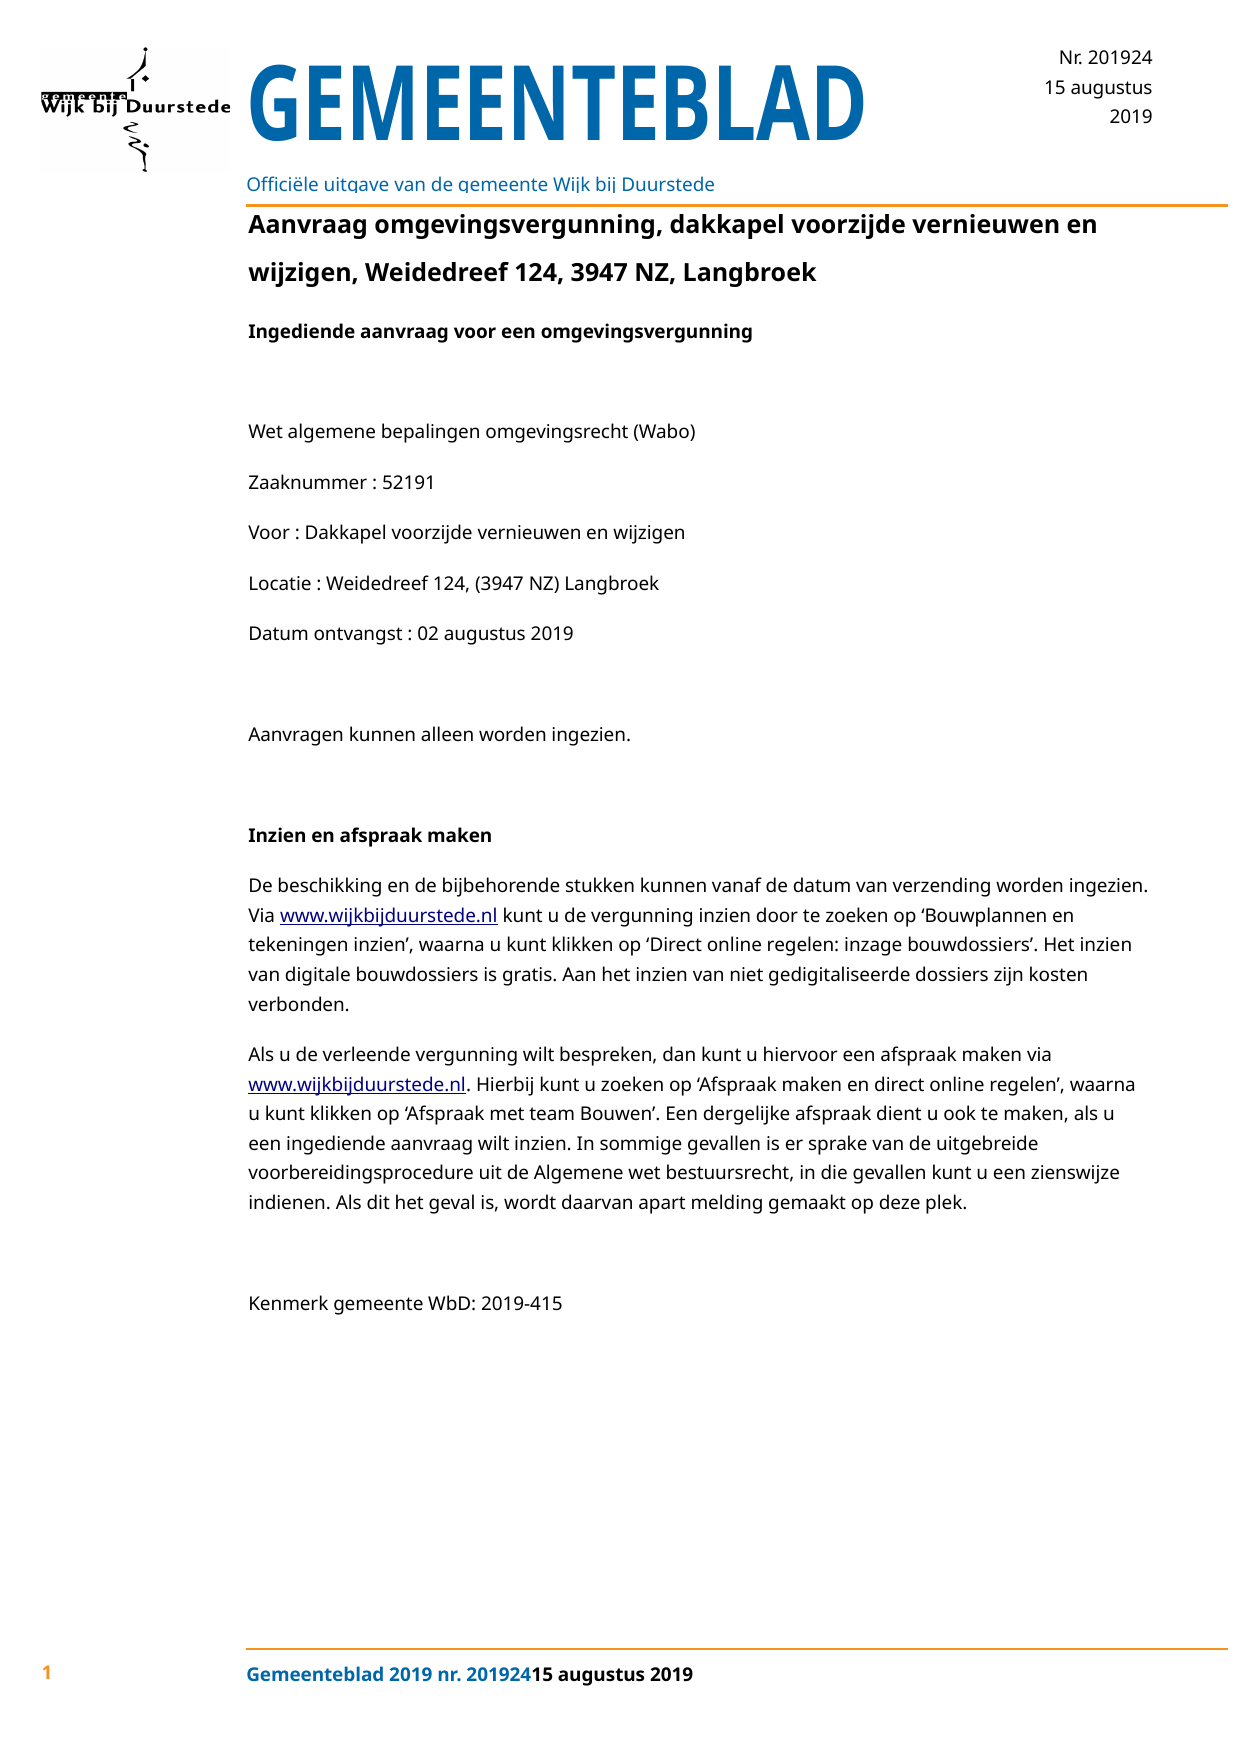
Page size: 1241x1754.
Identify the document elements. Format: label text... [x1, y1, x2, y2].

text Kenmerk gemeente WbD: 2019-415 [248, 1290, 1152, 1316]
text Als u de verleende vergunning wilt bespreken, dan kunt u hiervoor een afspraak maken via www.wijkbijduurstede.nl. Hierbij kunt u zoeken op ‘Afspraak maken en direct online regelen’, waarna u kunt klikken op ‘Afspraak met team Bouwen’. Een dergelijke afspraak dient u ook te maken, als u een ingediende aanvraag wilt inzien. In sommige gevallen is er sprake van de uitgebreide voorbereidingsprocedure uit de Algemene wet bestuursrecht, in die gevallen kunt u een zienswijze indienen. Als dit het geval is, wordt daarvan apart melding gemaakt op deze plek. [248, 1041, 1152, 1215]
text Inzien en afspraak maken [248, 822, 1152, 848]
text Ingediende aanvraag voor een omgevingsvergunning [248, 318, 1152, 344]
text De beschikking en de bijbehorende stukken kunnen vanaf de datum van verzending worden ingezien. Via www.wijkbijduurstede.nl kunt u de vergunning inzien door te zoeken op ‘Bouwplannen en tekeningen inzien’, waarna u kunt klikken op ‘Direct online regelen: inzage bouwdossiers’. Het inzien van digitale bouwdossiers is gratis. Aan het inzien van niet gedigitaliseerde dossiers zijn kosten verbonden. [248, 872, 1152, 1017]
text Zaaknummer : 52191 [248, 469, 1152, 495]
text Wet algemene bepalingen omgevingsrecht (Wabo) [248, 419, 1152, 444]
text Voor : Dakkapel voorzijde vernieuwen en wijzigen [248, 519, 1152, 545]
picture [41, 47, 231, 172]
text Locatie : Weidedreef 124, (3947 NZ) Langbroek [248, 570, 1152, 596]
text Aanvragen kunnen alleen worden ingezien. [248, 721, 1152, 747]
text Datum ontvangst : 02 augustus 2019 [248, 620, 1152, 646]
text Aanvraag omgevingsvergunning, dakkapel voorzijde vernieuwen en wijzigen, Weidedreef 124, 3947 NZ, Langbroek [248, 207, 1152, 288]
